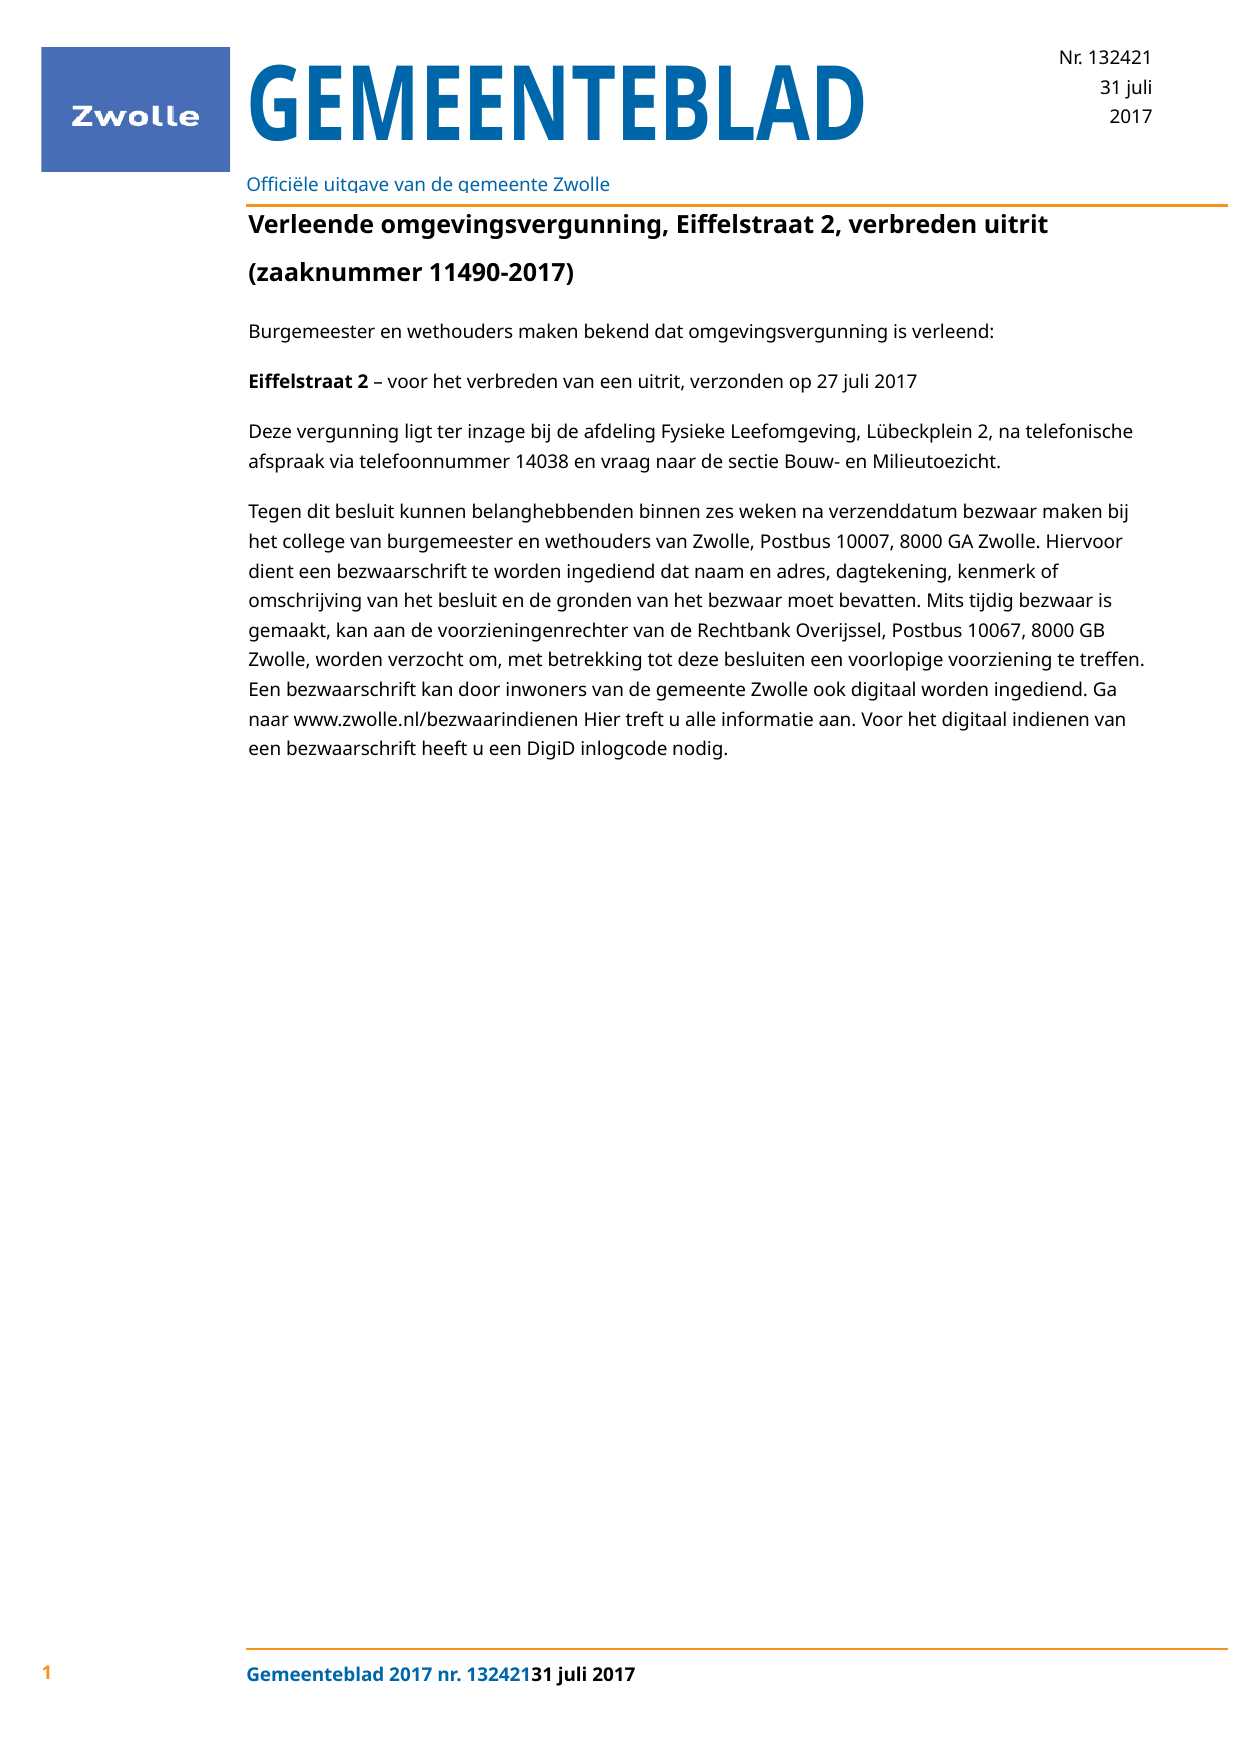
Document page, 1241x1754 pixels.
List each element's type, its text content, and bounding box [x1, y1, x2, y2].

picture [41, 47, 231, 172]
text Verleende omgevingsvergunning, Eiffelstraat 2, verbreden uitrit (zaaknummer 11490-2017) [248, 207, 1152, 288]
text Burgemeester en wethouders maken bekend dat omgevingsvergunning is verleend: [248, 318, 1152, 344]
text Tegen dit besluit kunnen belanghebbenden binnen zes weken na verzenddatum bezwaar maken bij het college van burgemeester en wethouders van Zwolle, Postbus 10007, 8000 GA Zwolle. Hiervoor dient een bezwaarschrift te worden ingediend dat naam en adres, dagtekening, kenmerk of omschrijving van het besluit en de gronden van het bezwaar moet bevatten. Mits tijdig bezwaar is gemaakt, kan aan de voorzieningenrechter van de Rechtbank Overijssel, Postbus 10067, 8000 GB Zwolle, worden verzocht om, met betrekking tot deze besluiten een voorlopige voorziening te treffen. Een bezwaarschrift kan door inwoners van de gemeente Zwolle ook digitaal worden ingediend. Ga naar www.zwolle.nl/bezwaarindienen Hier treft u alle informatie aan. Voor het digitaal indienen van een bezwaarschrift heeft u een DigiD inlogcode nodig. [248, 499, 1152, 761]
text Eiffelstraat 2 – voor het verbreden van een uitrit, verzonden op 27 juli 2017 [248, 368, 1152, 394]
text Deze vergunning ligt ter inzage bij de afdeling Fysieke Leefomgeving, Lübeckplein 2, na telefonische afspraak via telefoonnummer 14038 en vraag naar de sectie Bouw- en Milieutoezicht. [248, 419, 1152, 474]
